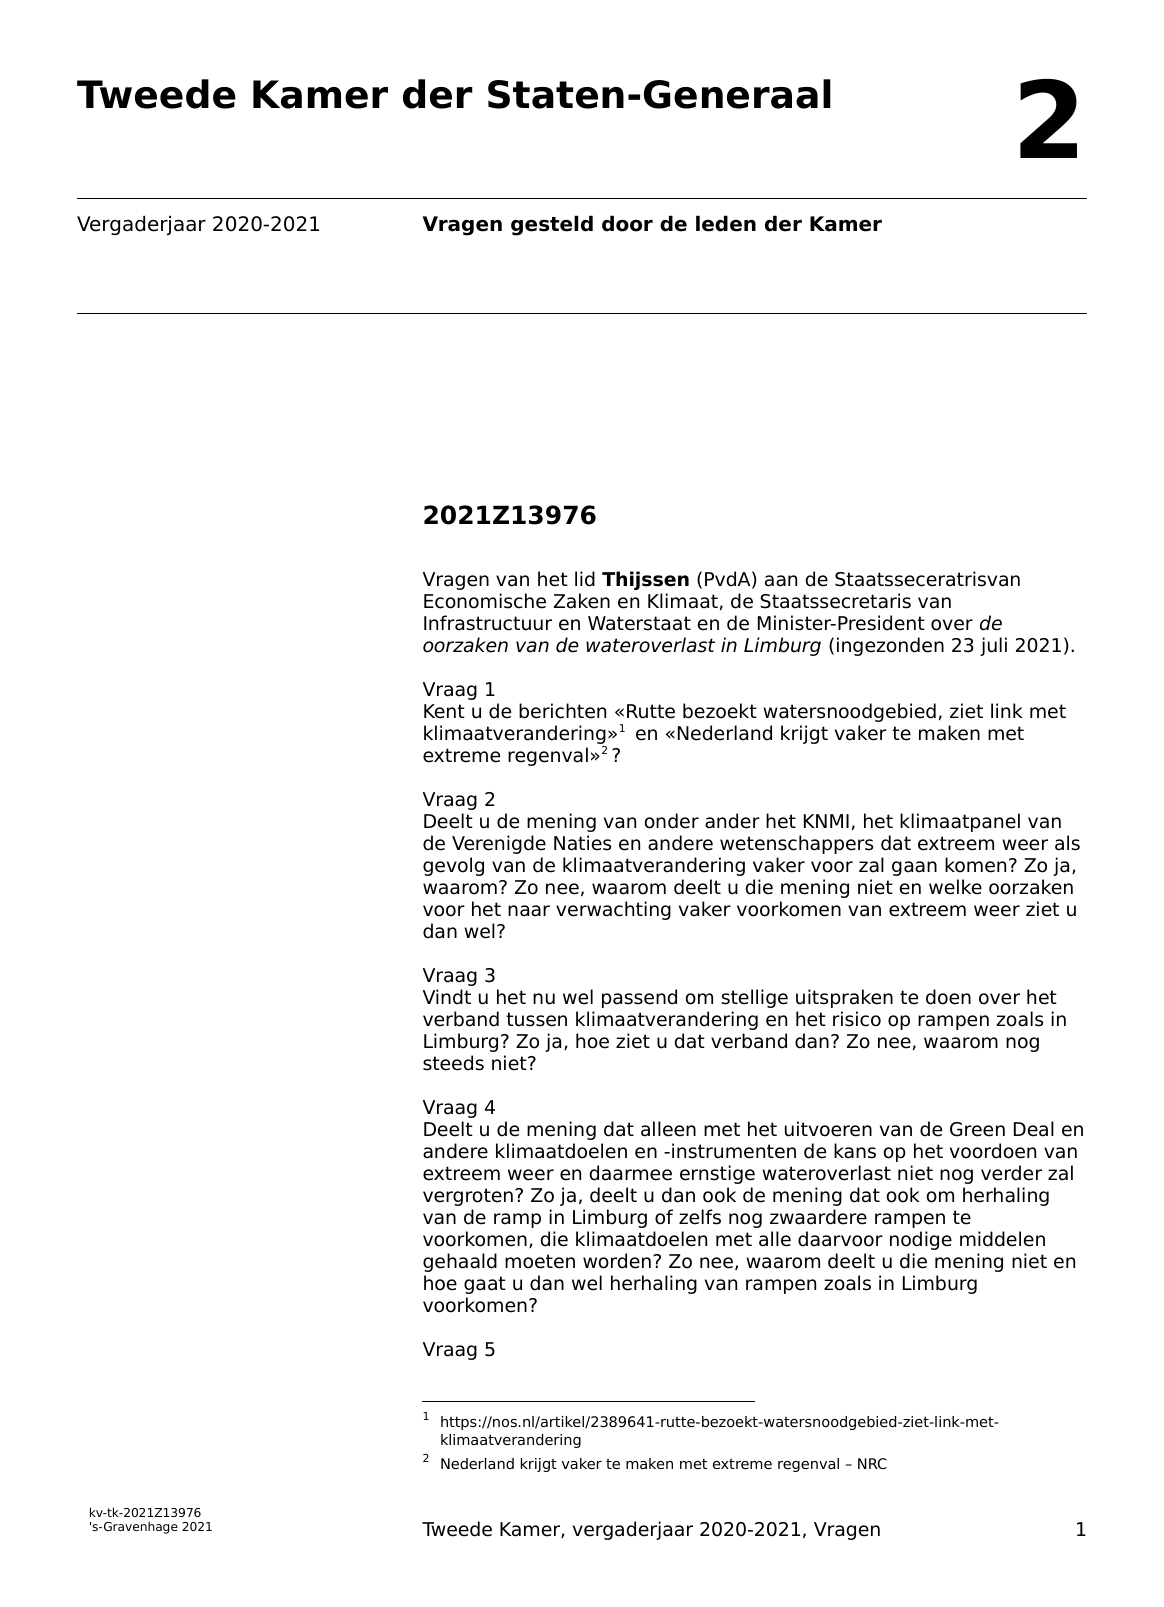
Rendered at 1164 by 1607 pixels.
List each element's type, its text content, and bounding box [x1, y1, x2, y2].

table_cell Vergaderjaar 2020-2021 [77, 199, 422, 313]
table_cell Vragen gesteld door de leden der Kamer [422, 199, 1087, 313]
text Deelt u de mening van onder ander het KNMI, het klimaatpanel van de Verenigde Naties en andere wetenschappers dat extreem weer als gevolg van de klimaatverandering vaker voor zal gaan komen? Zo ja, waarom? Zo nee, waarom deelt u die mening niet en welke oorzaken voor het naar verwachting vaker voorkomen van extreem weer ziet u dan wel? [422, 811, 1087, 943]
table_header Tweede Kamer der Staten-Generaal [77, 59, 886, 198]
table_header 2 [886, 59, 1087, 198]
text Vraag 4 [422, 1097, 1087, 1119]
text Vraag 5 [422, 1339, 1087, 1361]
text kv-tk-2021Z13976 [88, 1506, 323, 1520]
text Vraag 3 [422, 965, 1087, 987]
text https://nos.nl/artikel/2389641-rutte-bezoekt-watersnoodgebied-ziet-link-met-klimaatverandering [422, 1410, 1087, 1449]
text Vraag 1 [422, 679, 1087, 701]
text Vragen van het lid Thijssen (PvdA) aan de Staatsseceratrisvan Economische Zaken en Klimaat, de Staatssecretaris van Infrastructuur en Waterstaat en de Minister-President over de oorzaken van de wateroverlast in Limburg (ingezonden 23 juli 2021). [422, 569, 1087, 657]
text Vindt u het nu wel passend om stellige uitspraken te doen over het verband tussen klimaatverandering en het risico op rampen zoals in Limburg? Zo ja, hoe ziet u dat verband dan? Zo nee, waarom nog steeds niet? [422, 987, 1087, 1075]
text Deelt u de mening dat alleen met het uitvoeren van de Green Deal en andere klimaatdoelen en -instrumenten de kans op het voordoen van extreem weer en daarmee ernstige wateroverlast niet nog verder zal vergroten? Zo ja, deelt u dan ook de mening dat ook om herhaling van de ramp in Limburg of zelfs nog zwaardere rampen te voorkomen, die klimaatdoelen met alle daarvoor nodige middelen gehaald moeten worden? Zo nee, waarom deelt u die mening niet en hoe gaat u dan wel herhaling van rampen zoals in Limburg voorkomen? [422, 1119, 1087, 1317]
text 's-Gravenhage 2021 [88, 1520, 323, 1534]
text Kent u de berichten «Rutte bezoekt watersnoodgebied, ziet link met klimaatverandering» en «Nederland krijgt vaker te maken met extreme regenval»? [422, 701, 1087, 767]
text Vraag 2 [422, 789, 1087, 811]
text 2021Z13976 [422, 501, 1087, 531]
text Nederland krijgt vaker te maken met extreme regenval – NRC [422, 1452, 1087, 1474]
